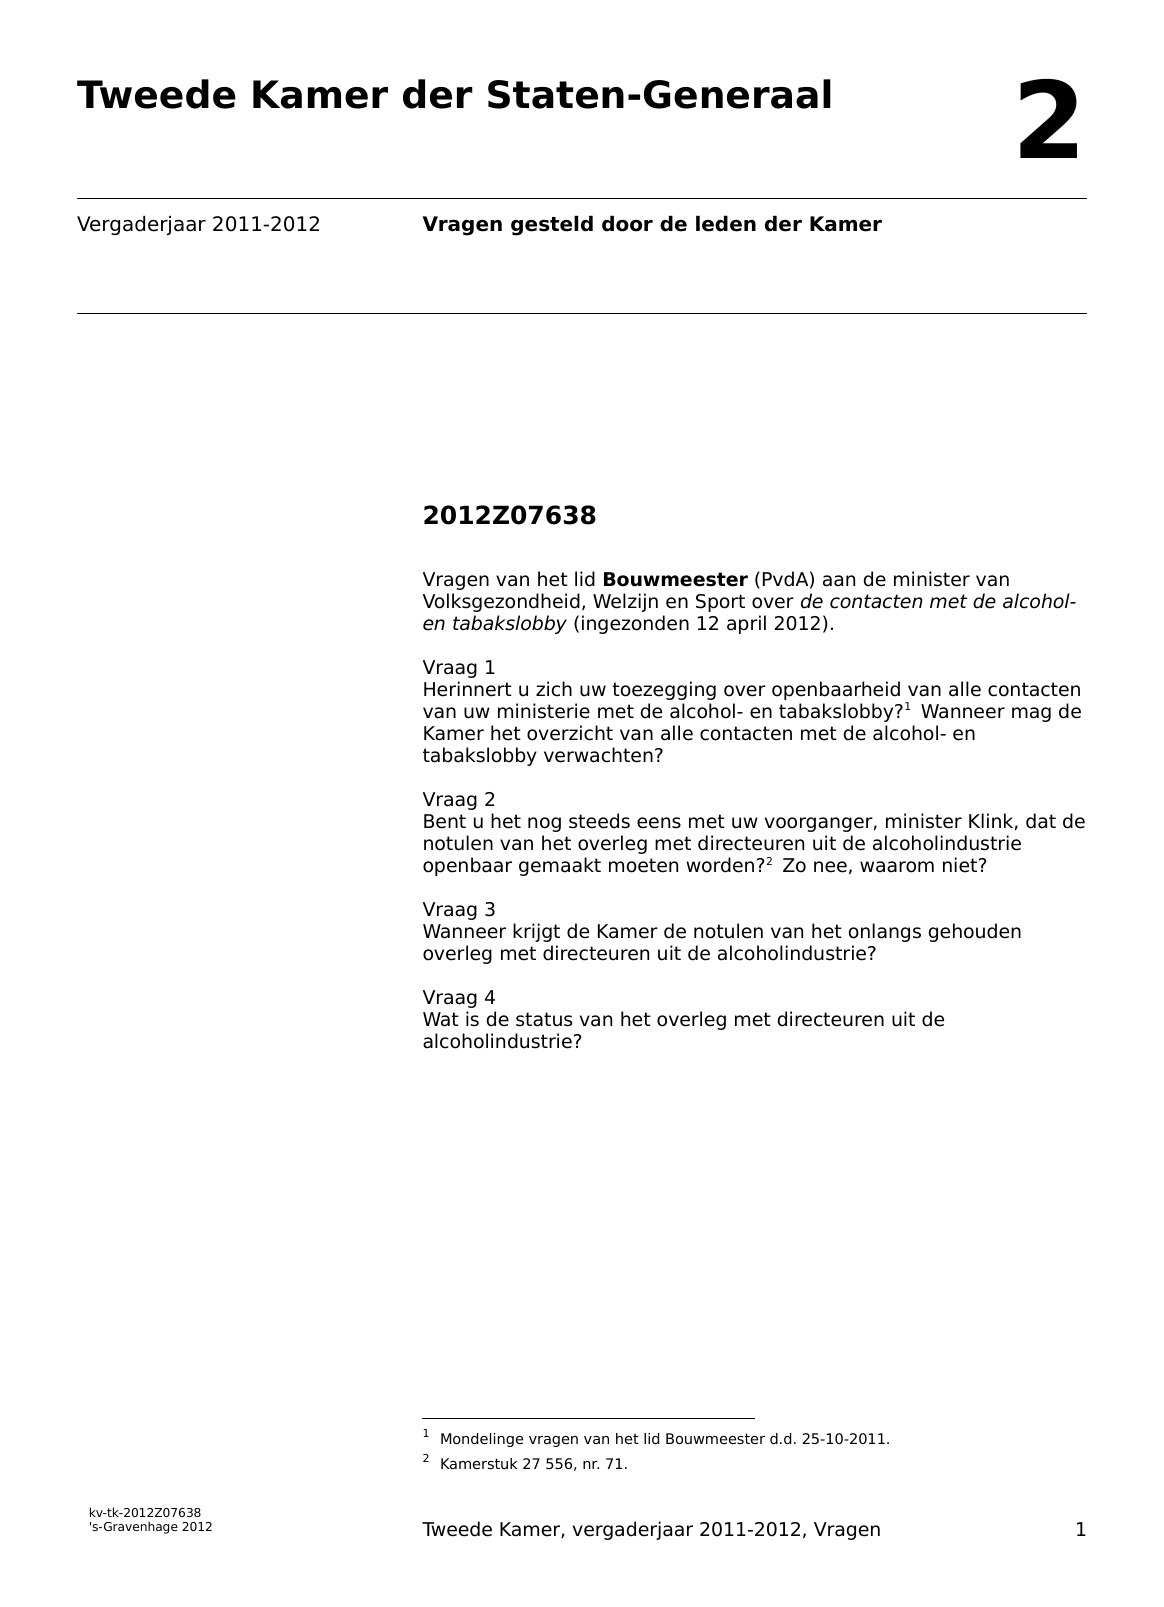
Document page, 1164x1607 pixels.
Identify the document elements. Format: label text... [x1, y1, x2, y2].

table_cell Vragen gesteld door de leden der Kamer [422, 199, 1087, 313]
text kv-tk-2012Z07638 [88, 1506, 323, 1520]
text Mondelinge vragen van het lid Bouwmeester d.d. 25-10-2011. [422, 1427, 1087, 1449]
text Wat is de status van het overleg met directeuren uit de alcoholindustrie? [422, 1009, 1087, 1053]
table_header Tweede Kamer der Staten-Generaal [77, 59, 886, 198]
table_cell Vergaderjaar 2011-2012 [77, 199, 422, 313]
text Wanneer krijgt de Kamer de notulen van het onlangs gehouden overleg met directeuren uit de alcoholindustrie? [422, 921, 1087, 965]
text Vraag 3 [422, 899, 1087, 921]
text 's-Gravenhage 2012 [88, 1520, 323, 1534]
text Vragen van het lid Bouwmeester (PvdA) aan de minister van Volksgezondheid, Welzijn en Sport over de contacten met de alcohol- en tabakslobby (ingezonden 12 april 2012). [422, 569, 1087, 635]
text Vraag 2 [422, 789, 1087, 811]
text Vraag 1 [422, 657, 1087, 679]
text Kamerstuk 27 556, nr. 71. [422, 1452, 1087, 1474]
text Vraag 4 [422, 987, 1087, 1009]
text Bent u het nog steeds eens met uw voorganger, minister Klink, dat de notulen van het overleg met directeuren uit de alcoholindustrie openbaar gemaakt moeten worden? Zo nee, waarom niet? [422, 811, 1087, 877]
table_header 2 [886, 59, 1087, 198]
text Herinnert u zich uw toezegging over openbaarheid van alle contacten van uw ministerie met de alcohol- en tabakslobby? Wanneer mag de Kamer het overzicht van alle contacten met de alcohol- en tabakslobby verwachten? [422, 679, 1087, 767]
text 2012Z07638 [422, 501, 1087, 531]
